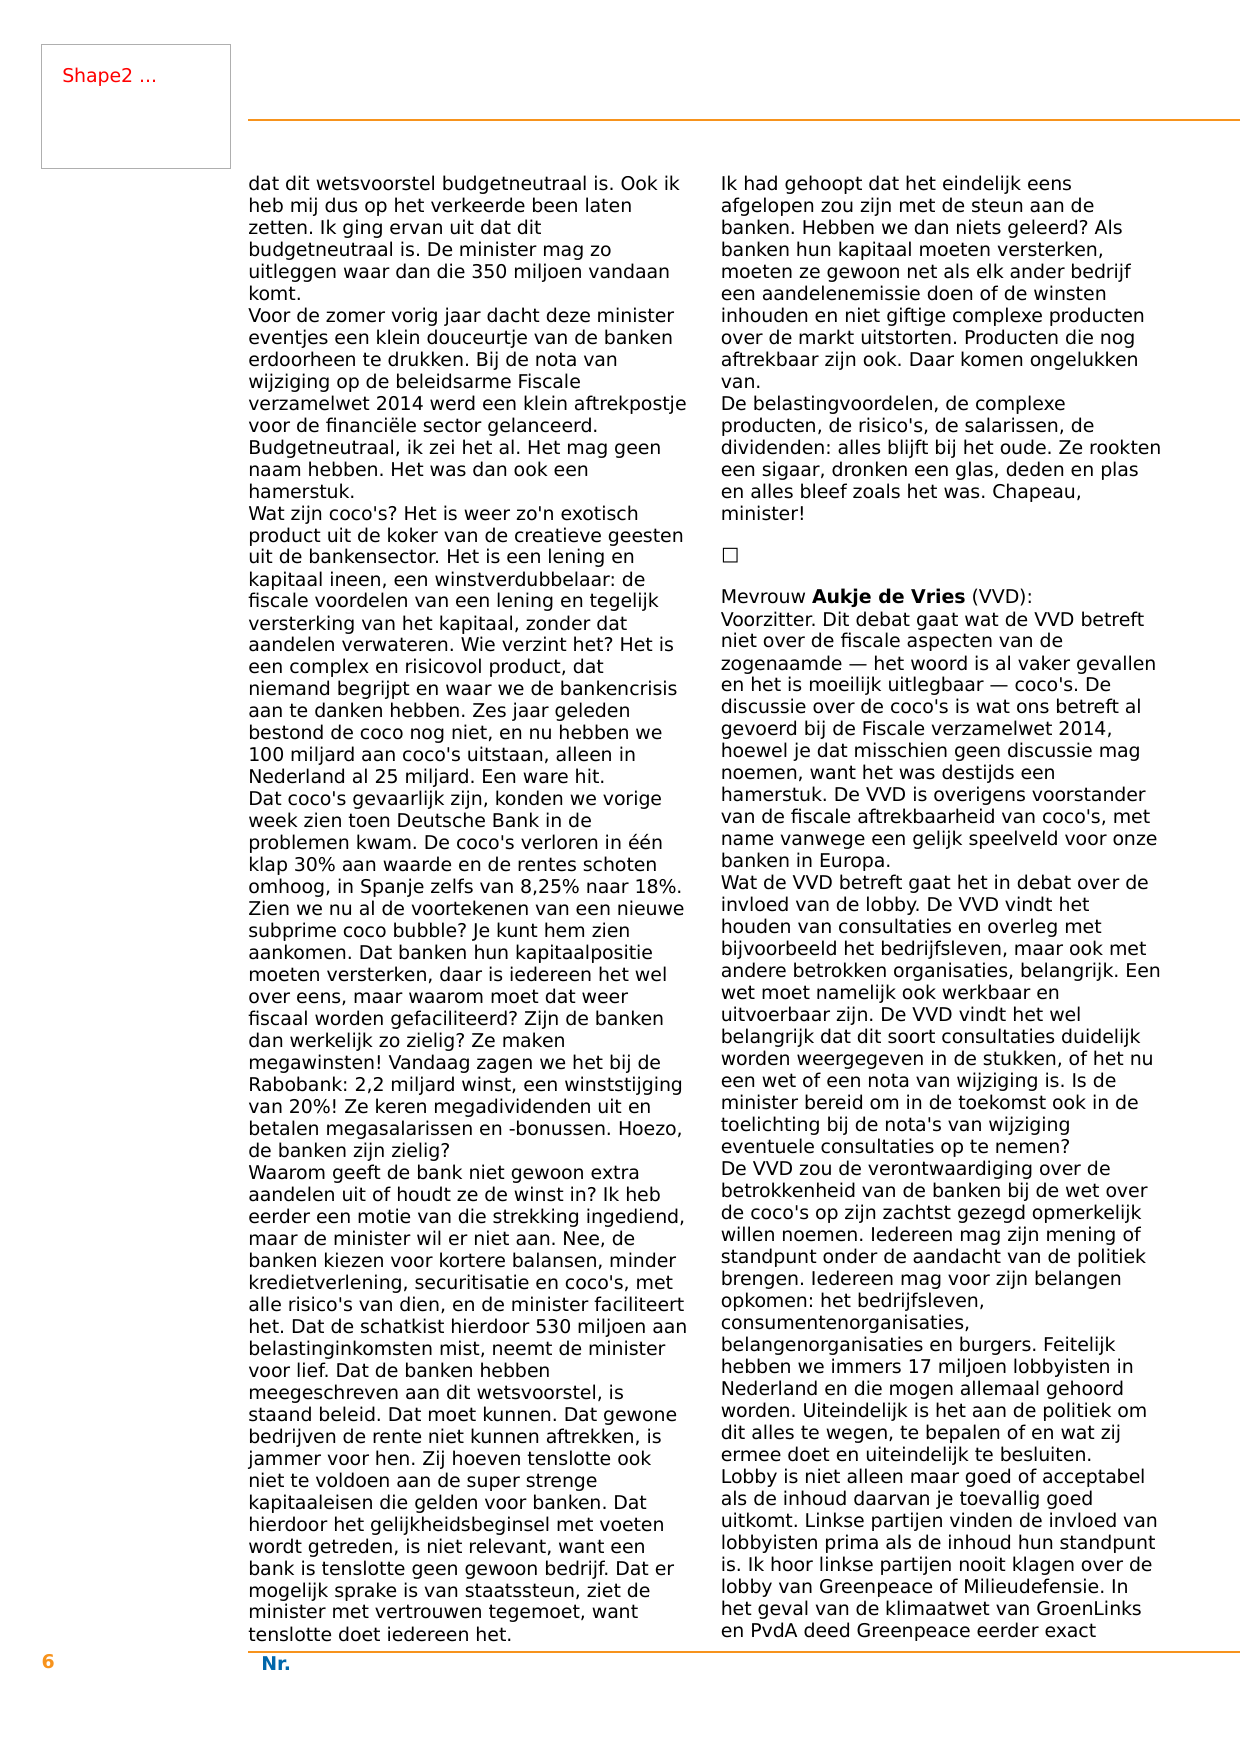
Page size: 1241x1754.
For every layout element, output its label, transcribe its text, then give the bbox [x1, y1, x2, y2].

text Lobby is niet alleen maar goed of acceptabel als de inhoud daarvan je toevallig goed uitkomt. Linkse partijen vinden de invloed van lobbyisten prima als de inhoud hun standpunt is. Ik hoor linkse partijen nooit klagen over de lobby van Greenpeace of Milieudefensie. In het geval van de klimaatwet van GroenLinks en PvdA deed Greenpeace eerder exact [721, 1466, 1163, 1641]
text De VVD zou de verontwaardiging over de betrokkenheid van de banken bij de wet over de coco's op zijn zachtst gezegd opmerkelijk willen noemen. Iedereen mag zijn mening of standpunt onder de aandacht van de politiek brengen. Iedereen mag voor zijn belangen opkomen: het bedrijfsleven, consumentenorganisaties, belangenorganisaties en burgers. Feitelijk hebben we immers 17 miljoen lobbyisten in Nederland en die mogen allemaal gehoord worden. Uiteindelijk is het aan de politiek om dit alles te wegen, te bepalen of en wat zij ermee doet en uiteindelijk te besluiten. [721, 1158, 1163, 1466]
text Dat coco's gevaarlijk zijn, konden we vorige week zien toen Deutsche Bank in de problemen kwam. De coco's verloren in één klap 30% aan waarde en de rentes schoten omhoog, in Spanje zelfs van 8,25% naar 18%. Zien we nu al de voortekenen van een nieuwe subprime coco bubble? Je kunt hem zien aankomen. Dat banken hun kapitaalpositie moeten versterken, daar is iedereen het wel over eens, maar waarom moet dat weer fiscaal worden gefaciliteerd? Zijn de banken dan werkelijk zo zielig? Ze maken megawinsten! Vandaag zagen we het bij de Rabobank: 2,2 miljard winst, een winststijging van 20%! Ze keren megadividenden uit en betalen megasalarissen en -bonussen. Hoezo, de banken zijn zielig? [248, 788, 691, 1162]
text Ik had gehoopt dat het eindelijk eens afgelopen zou zijn met de steun aan de banken. Hebben we dan niets geleerd? Als banken hun kapitaal moeten versterken, moeten ze gewoon net als elk ander bedrijf een aandelenemissie doen of de winsten inhouden en niet giftige complexe producten over de markt uitstorten. Producten die nog aftrekbaar zijn ook. Daar komen ongelukken van. [721, 173, 1163, 393]
text ⬜ [721, 544, 1163, 566]
text Waarom geeft de bank niet gewoon extra aandelen uit of houdt ze de winst in? Ik heb eerder een motie van die strekking ingediend, maar de minister wil er niet aan. Nee, de banken kiezen voor kortere balansen, minder kredietverlening, securitisatie en coco's, met alle risico's van dien, en de minister faciliteert het. Dat de schatkist hierdoor 530 miljoen aan belastinginkomsten mist, neemt de minister voor lief. Dat de banken hebben meegeschreven aan dit wetsvoorstel, is staand beleid. Dat moet kunnen. Dat gewone bedrijven de rente niet kunnen aftrekken, is jammer voor hen. Zij hoeven tenslotte ook niet te voldoen aan de super strenge kapitaaleisen die gelden voor banken. Dat hierdoor het gelijkheidsbeginsel met voeten wordt getreden, is niet relevant, want een bank is tenslotte geen gewoon bedrijf. Dat er mogelijk sprake is van staatssteun, ziet de minister met vertrouwen tegemoet, want tenslotte doet iedereen het. [248, 1162, 691, 1645]
text Voor de zomer vorig jaar dacht deze minister eventjes een klein douceurtje van de banken erdoorheen te drukken. Bij de nota van wijziging op de beleidsarme Fiscale verzamelwet 2014 werd een klein aftrekpostje voor de financiële sector gelanceerd. Budgetneutraal, ik zei het al. Het mag geen naam hebben. Het was dan ook een hamerstuk. [248, 305, 691, 502]
text Wat de VVD betreft gaat het in debat over de invloed van de lobby. De VVD vindt het houden van consultaties en overleg met bijvoorbeeld het bedrijfsleven, maar ook met andere betrokken organisaties, belangrijk. Een wet moet namelijk ook werkbaar en uitvoerbaar zijn. De VVD vindt het wel belangrijk dat dit soort consultaties duidelijk worden weergegeven in de stukken, of het nu een wet of een nota van wijziging is. Is de minister bereid om in de toekomst ook in de toelichting bij de nota's van wijziging eventuele consultaties op te nemen? [721, 872, 1163, 1158]
text Wat zijn coco's? Het is weer zo'n exotisch product uit de koker van de creatieve geesten uit de bankensector. Het is een lening en kapitaal ineen, een winstverdubbelaar: de fiscale voordelen van een lening en tegelijk versterking van het kapitaal, zonder dat aandelen verwateren. Wie verzint het? Het is een complex en risicovol product, dat niemand begrijpt en waar we de bankencrisis aan te danken hebben. Zes jaar geleden bestond de coco nog niet, en nu hebben we 100 miljard aan coco's uitstaan, alleen in Nederland al 25 miljard. Een ware hit. [248, 502, 691, 788]
text Mevrouw Aukje de Vries (VVD): [721, 586, 1163, 608]
text Voorzitter. Dit debat gaat wat de VVD betreft niet over de fiscale aspecten van de zogenaamde — het woord is al vaker gevallen en het is moeilijk uitlegbaar — coco's. De discussie over de coco's is wat ons betreft al gevoerd bij de Fiscale verzamelwet 2014, hoewel je dat misschien geen discussie mag noemen, want het was destijds een hamerstuk. De VVD is overigens voorstander van de fiscale aftrekbaarheid van coco's, met name vanwege een gelijk speelveld voor onze banken in Europa. [721, 608, 1163, 872]
text De belastingvoordelen, de complexe producten, de risico's, de salarissen, de dividenden: alles blijft bij het oude. Ze rookten een sigaar, dronken een glas, deden en plas en alles bleef zoals het was. Chapeau, minister! [721, 393, 1163, 524]
text dat dit wetsvoorstel budgetneutraal is. Ook ik heb mij dus op het verkeerde been laten zetten. Ik ging ervan uit dat dit budgetneutraal is. De minister mag zo uitleggen waar dan die 350 miljoen vandaan komt. [248, 173, 691, 305]
